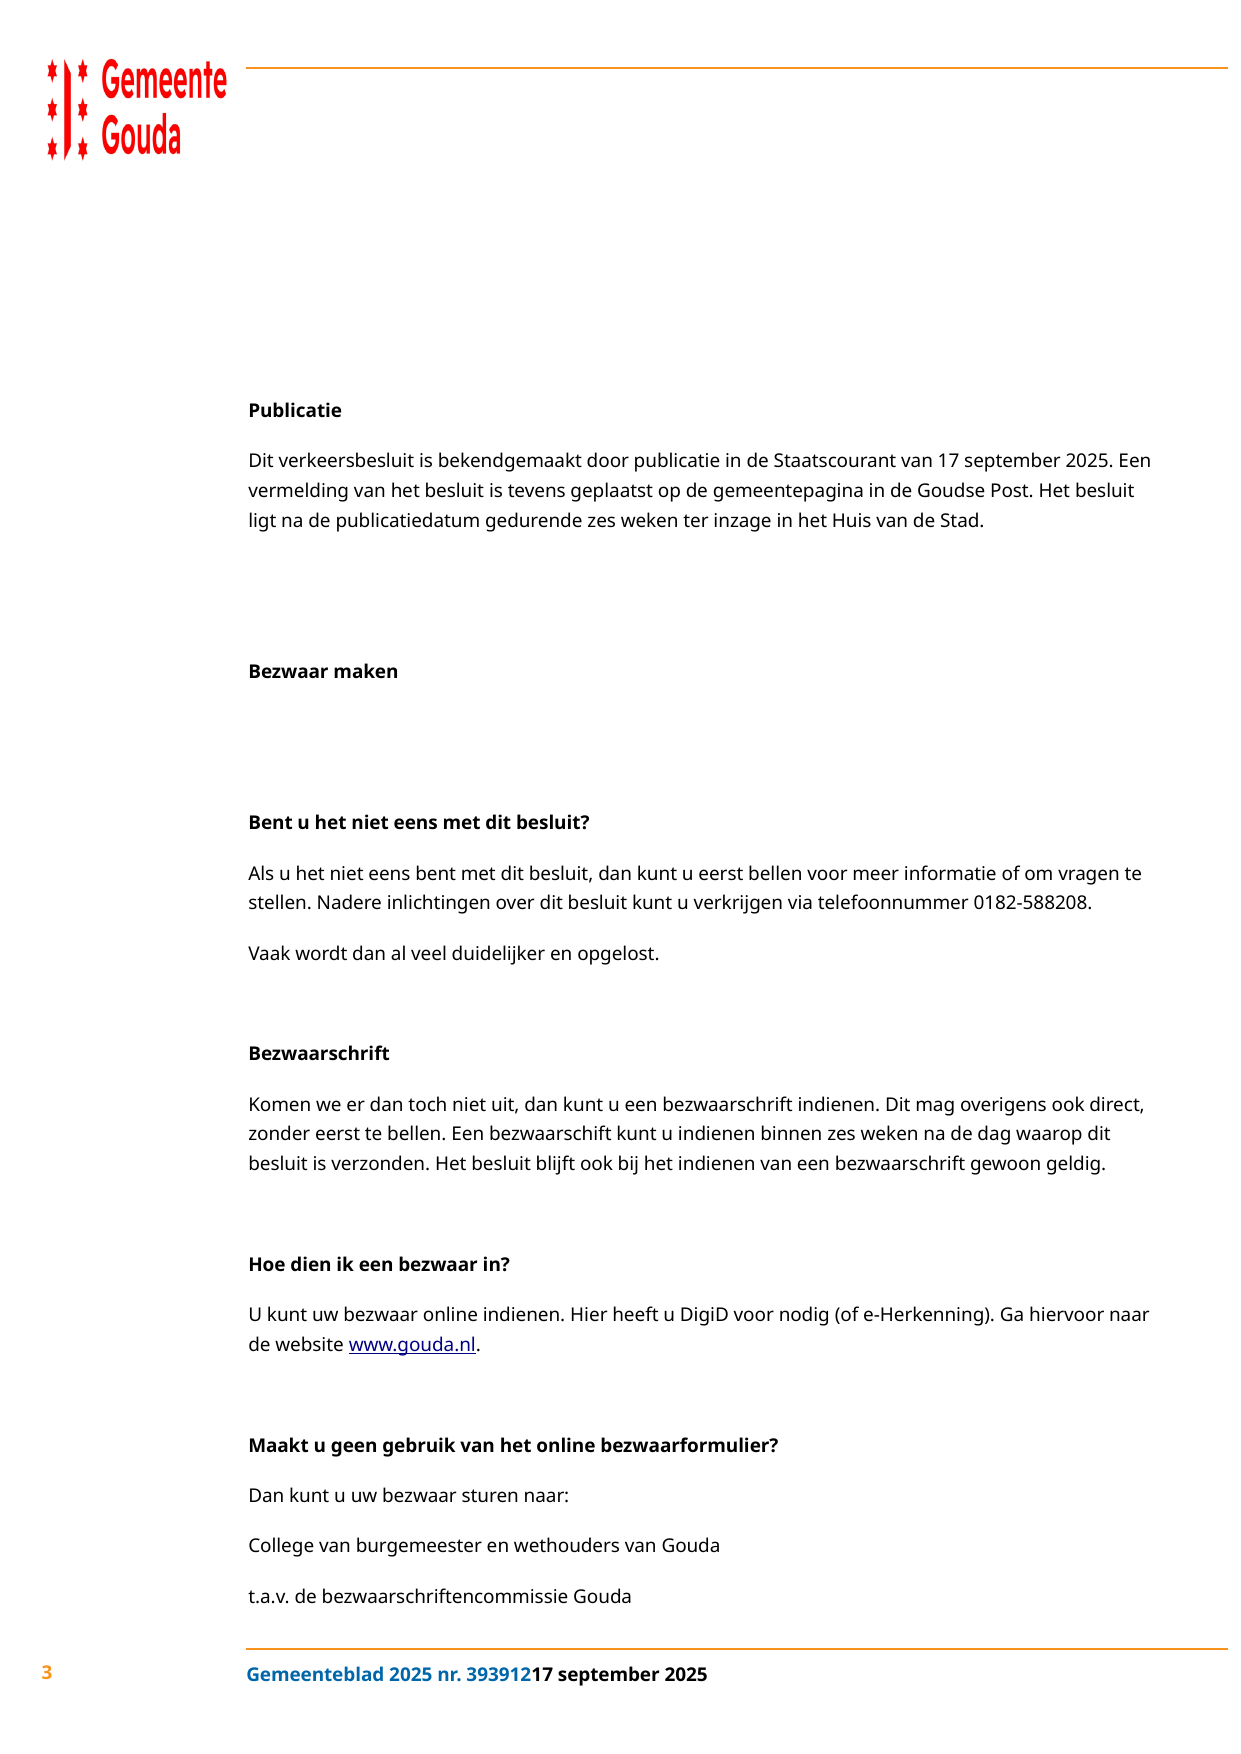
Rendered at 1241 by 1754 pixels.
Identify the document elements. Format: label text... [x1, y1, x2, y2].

text U kunt uw bezwaar online indienen. Hier heeft u DigiD voor nodig (of e-Herkenning). Ga hiervoor naar de website www.gouda.nl. [248, 1301, 1152, 1357]
text Publicatie [248, 397, 1152, 423]
text t.a.v. de bezwaarschriftencommissie Gouda [248, 1583, 1152, 1609]
text Komen we er dan toch niet uit, dan kunt u een bezwaarschrift indienen. Dit mag overigens ook direct, zonder eerst te bellen. Een bezwaarschift kunt u indienen binnen zes weken na de dag waarop dit besluit is verzonden. Het besluit blijft ook bij het indienen van een bezwaarschrift gewoon geldig. [248, 1091, 1152, 1176]
text Dan kunt u uw bezwaar sturen naar: [248, 1482, 1152, 1508]
text Bent u het niet eens met dit besluit? [248, 809, 1152, 835]
text Bezwaar maken [248, 658, 1152, 684]
text Hoe dien ik een bezwaar in? [248, 1251, 1152, 1277]
picture [41, 47, 231, 172]
text College van burgemeester en wethouders van Gouda [248, 1533, 1152, 1558]
text Vaak wordt dan al veel duidelijker en opgelost. [248, 940, 1152, 966]
text Dit verkeersbesluit is bekendgemaakt door publicatie in de Staatscourant van 17 september 2025. Een vermelding van het besluit is tevens geplaatst op de gemeentepagina in de Goudse Post. Het besluit ligt na de publicatiedatum gedurende zes weken ter inzage in het Huis van de Stad. [248, 448, 1152, 533]
text Maakt u geen gebruik van het online bezwaarformulier? [248, 1432, 1152, 1458]
text Als u het niet eens bent met dit besluit, dan kunt u eerst bellen voor meer informatie of om vragen te stellen. Nadere inlichtingen over dit besluit kunt u verkrijgen via telefoonnummer 0182-588208. [248, 860, 1152, 915]
text Bezwaarschrift [248, 1041, 1152, 1066]
